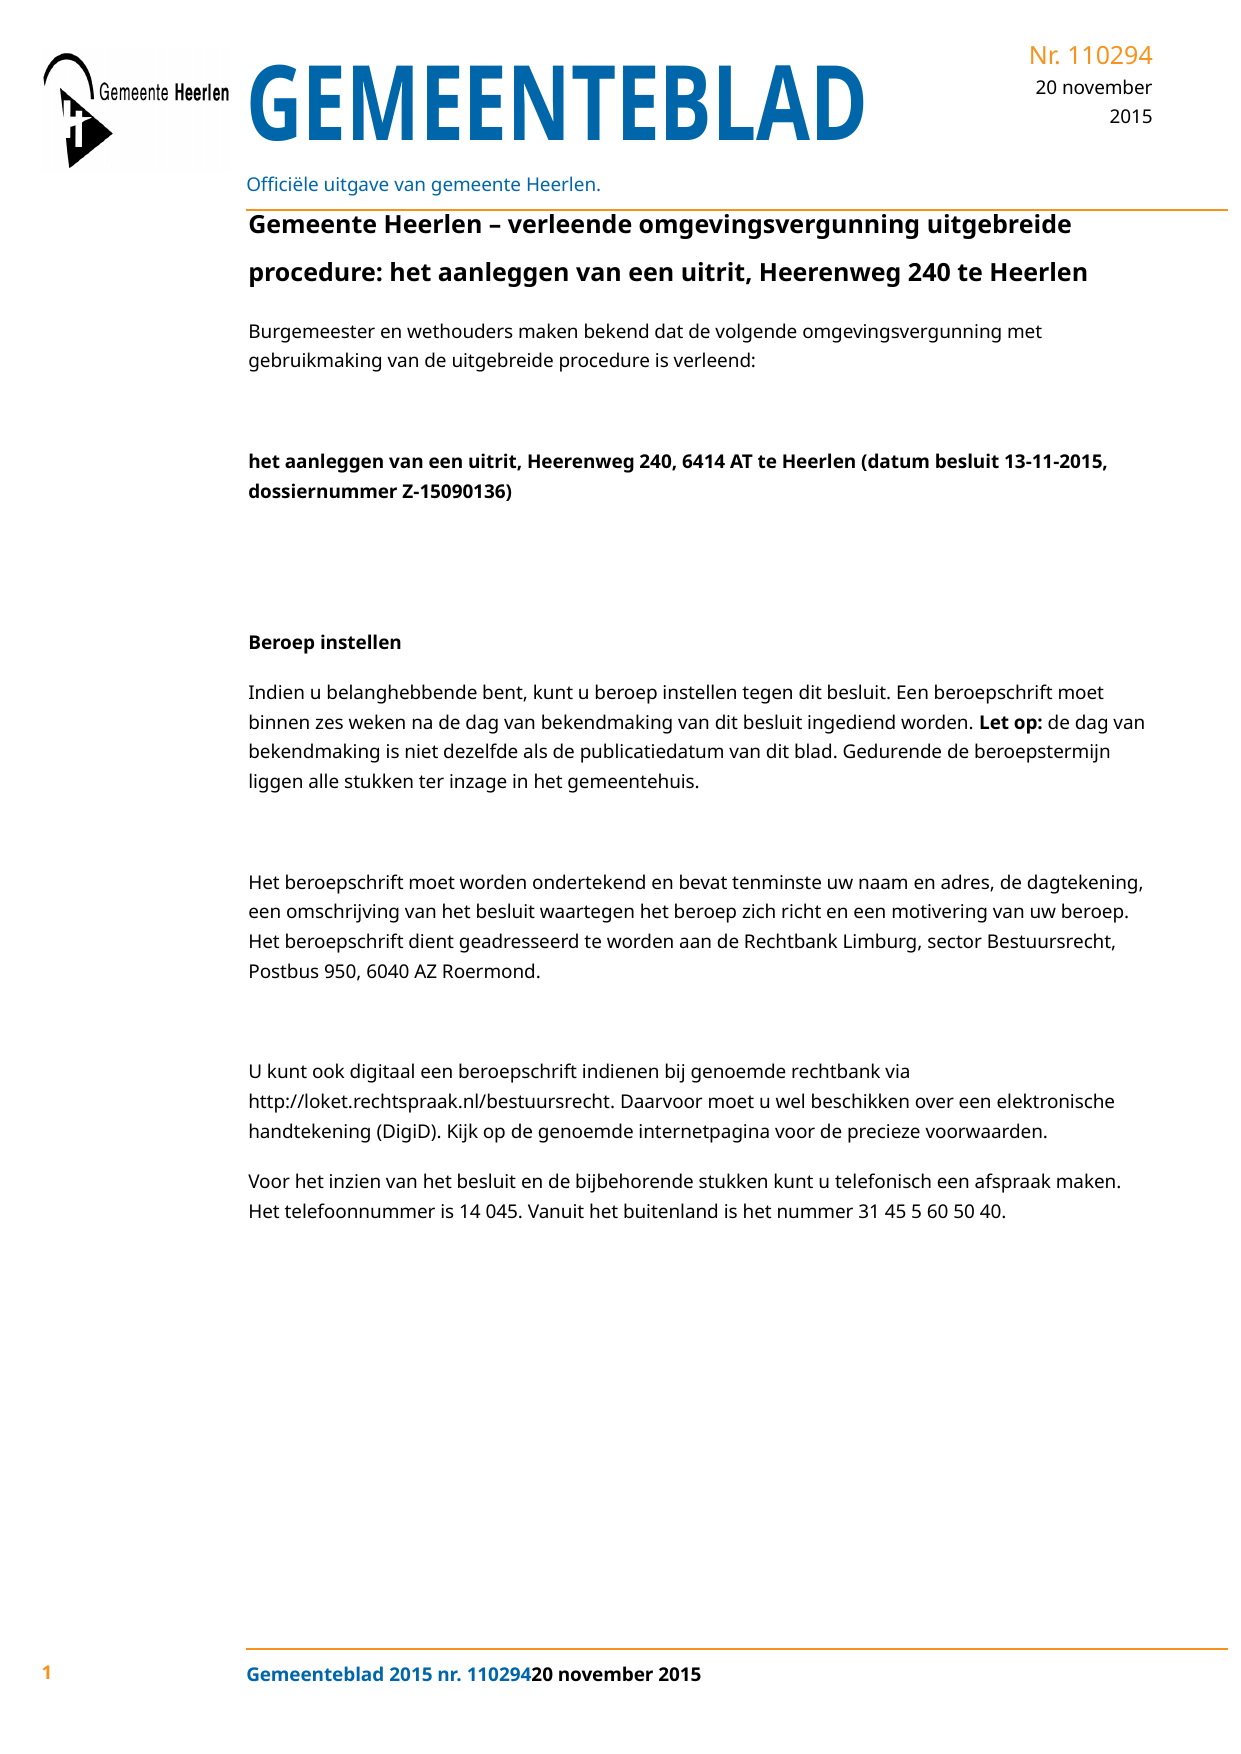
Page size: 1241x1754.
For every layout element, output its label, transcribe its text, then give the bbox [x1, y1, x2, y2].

text Het beroepschrift moet worden ondertekend en bevat tenminste uw naam en adres, de dagtekening, een omschrijving van het besluit waartegen het beroep zich richt en een motivering van uw beroep. Het beroepschrift dient geadresseerd te worden aan de Rechtbank Limburg, sector Bestuursrecht, Postbus 950, 6040 AZ Roermond. [248, 869, 1152, 984]
text Indien u belanghebbende bent, kunt u beroep instellen tegen dit besluit. Een beroepschrift moet binnen zes weken na de dag van bekendmaking van dit besluit ingediend worden. Let op: de dag van bekendmaking is niet dezelfde als de publicatiedatum van dit blad. Gedurende de beroepstermijn liggen alle stukken ter inzage in het gemeentehuis. [248, 679, 1152, 794]
text het aanleggen van een uitrit, Heerenweg 240, 6414 AT te Heerlen (datum besluit 13-11-2015, dossiernummer Z-15090136) [248, 448, 1152, 504]
text Burgemeester en wethouders maken bekend dat de volgende omgevingsvergunning met gebruikmaking van de uitgebreide procedure is verleend: [248, 318, 1152, 373]
text Gemeente Heerlen – verleende omgevingsvergunning uitgebreide procedure: het aanleggen van een uitrit, Heerenweg 240 te Heerlen [248, 211, 1152, 288]
text Voor het inzien van het besluit en de bijbehorende stukken kunt u telefonisch een afspraak maken. Het telefoonnummer is 14 045. Vanuit het buitenland is het nummer 31 45 5 60 50 40. [248, 1168, 1152, 1224]
picture [41, 47, 231, 172]
text U kunt ook digitaal een beroepschrift indienen bij genoemde rechtbank via http://loket.rechtspraak.nl/bestuursrecht. Daarvoor moet u wel beschikken over een elektronische handtekening (DigiD). Kijk op de genoemde internetpagina voor de precieze voorwaarden. [248, 1059, 1152, 1144]
text Beroep instellen [248, 629, 1152, 655]
